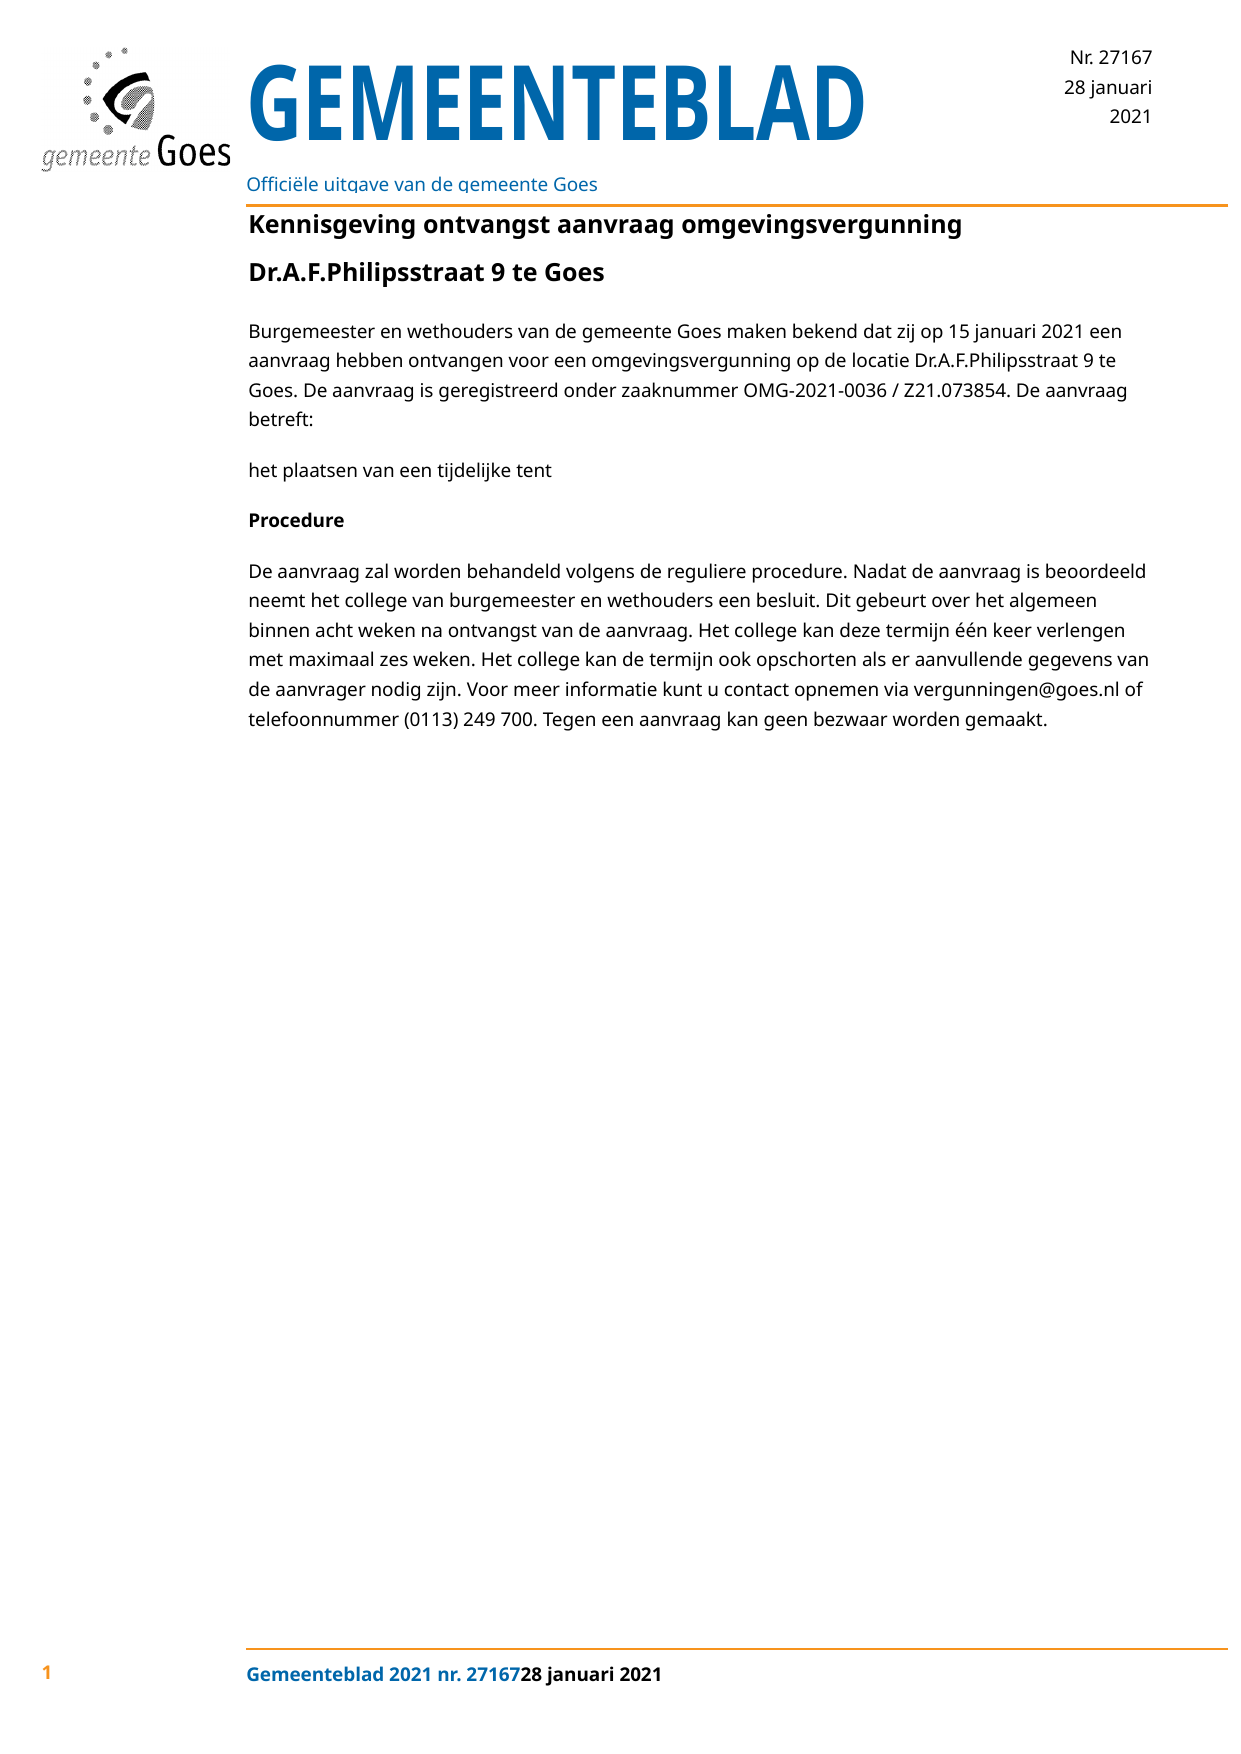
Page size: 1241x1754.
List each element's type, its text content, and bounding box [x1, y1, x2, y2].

text Burgemeester en wethouders van de gemeente Goes maken bekend dat zij op 15 januari 2021 een aanvraag hebben ontvangen voor een omgevingsvergunning op de locatie Dr.A.F.Philipsstraat 9 te Goes. De aanvraag is geregistreerd onder zaaknummer OMG-2021-0036 / Z21.073854. De aanvraag betreft: [248, 318, 1152, 432]
text Procedure [248, 507, 1152, 533]
text De aanvraag zal worden behandeld volgens de reguliere procedure. Nadat de aanvraag is beoordeeld neemt het college van burgemeester en wethouders een besluit. Dit gebeurt over het algemeen binnen acht weken na ontvangst van de aanvraag. Het college kan deze termijn één keer verlengen met maximaal zes weken. Het college kan de termijn ook opschorten als er aanvullende gegevens van de aanvrager nodig zijn. Voor meer informatie kunt u contact opnemen via vergunningen@goes.nl of telefoonnummer (0113) 249 700. Tegen een aanvraag kan geen bezwaar worden gemaakt. [248, 558, 1152, 732]
text het plaatsen van een tijdelijke tent [248, 457, 1152, 483]
text Kennisgeving ontvangst aanvraag omgevingsvergunning Dr.A.F.Philipsstraat 9 te Goes [248, 207, 1152, 288]
picture [41, 47, 231, 172]
